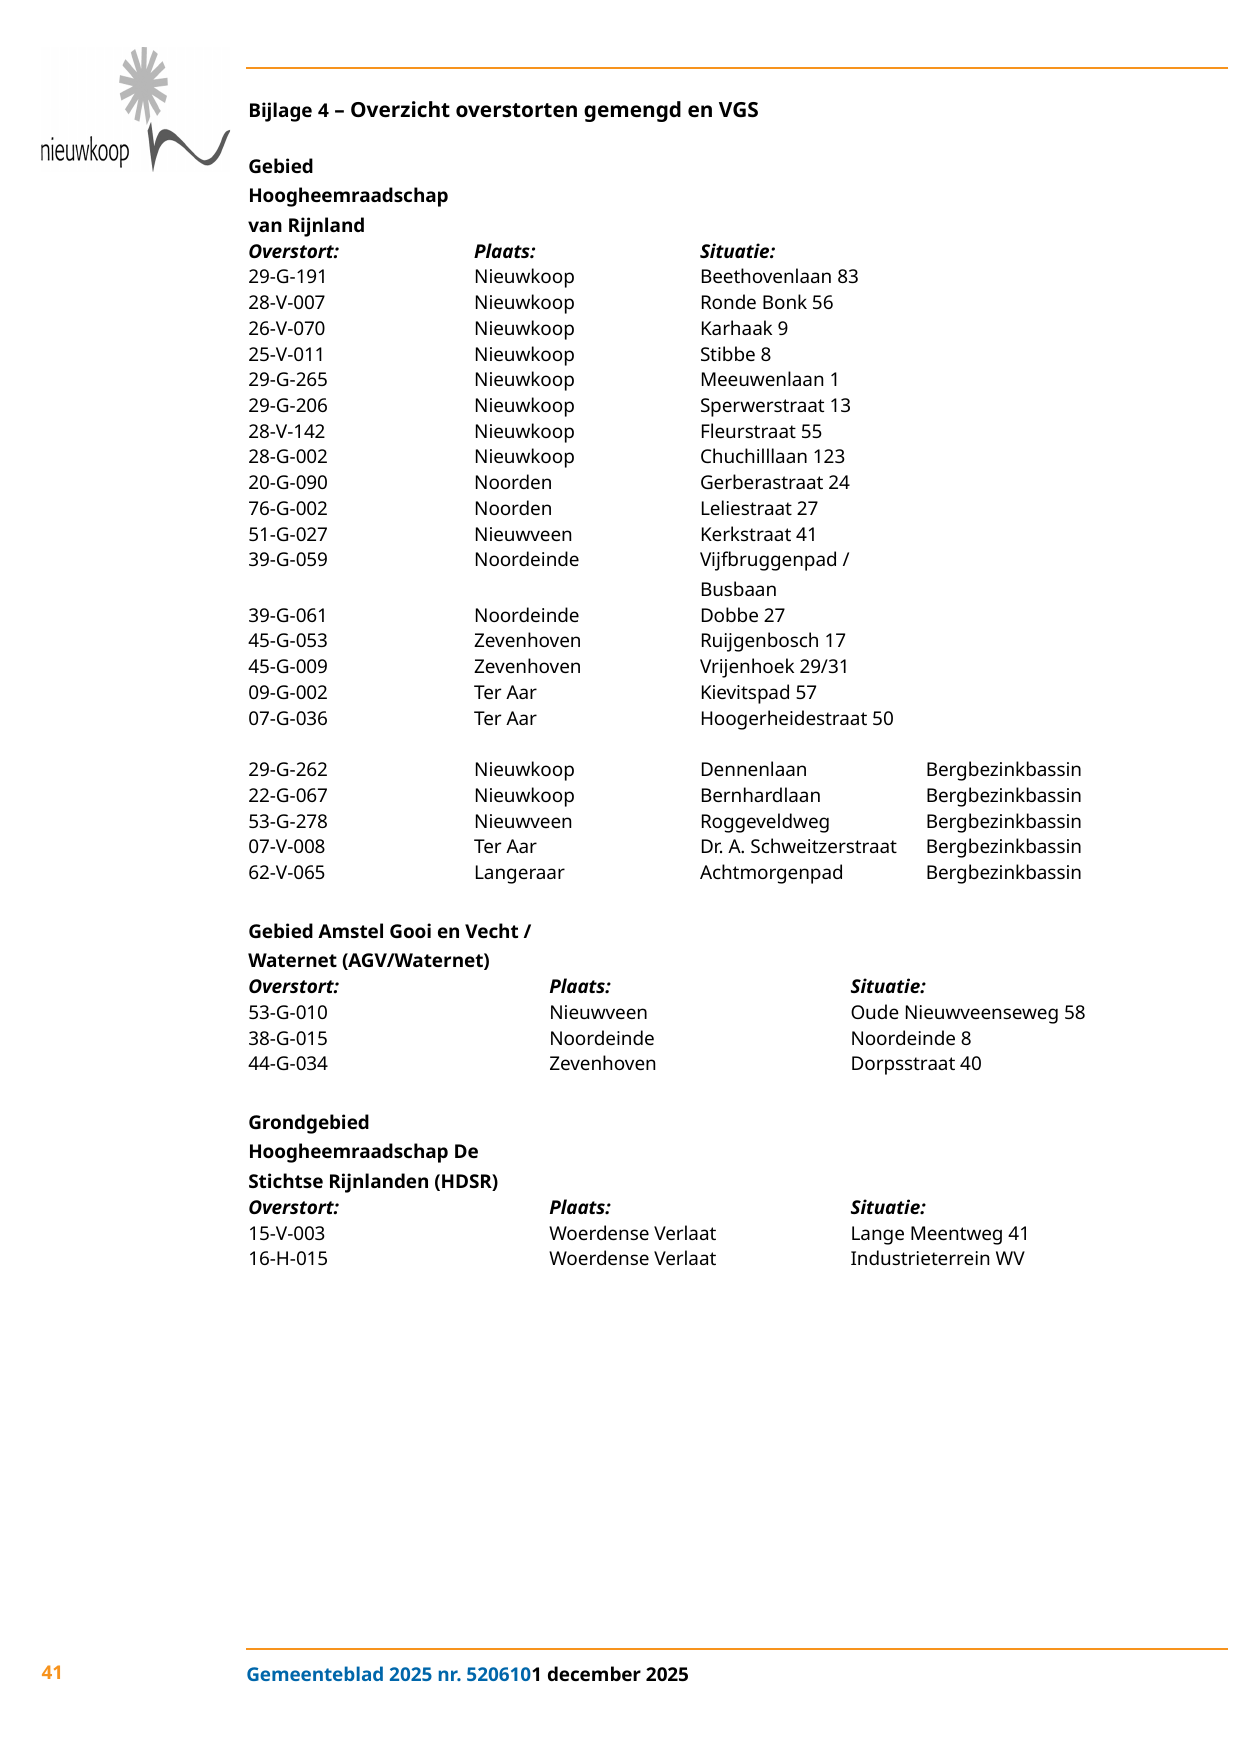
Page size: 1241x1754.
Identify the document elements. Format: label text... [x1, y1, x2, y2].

table_cell Noorden [474, 470, 700, 495]
table_cell 45-G-009 [248, 654, 474, 679]
table_header Gebied Amstel Gooi en Vecht / Waternet (AGV/Waternet) [248, 918, 549, 973]
table_cell Hoogerheidestraat 50 [700, 705, 926, 731]
table_cell Noordeinde [474, 547, 700, 602]
table_cell Zevenhoven [549, 1050, 850, 1076]
table_cell [926, 418, 1152, 444]
table_cell [926, 654, 1152, 679]
table_cell Fleurstraat 55 [700, 418, 926, 444]
table_cell Nieuwkoop [474, 367, 700, 392]
table_cell Vrijenhoek 29/31 [700, 654, 926, 679]
table_header [926, 153, 1152, 238]
table_cell Roggeveldweg [700, 808, 926, 833]
table_cell Noorden [474, 495, 700, 521]
table_header [850, 1109, 1152, 1194]
table_cell Nieuwveen [549, 999, 850, 1025]
table_cell Karhaak 9 [700, 315, 926, 341]
table_cell Bergbezinkbassin [926, 782, 1152, 808]
table_cell Nieuwkoop [474, 444, 700, 469]
table_cell 39-G-061 [248, 602, 474, 628]
table_cell Nieuwkoop [474, 418, 700, 444]
table_cell Leliestraat 27 [700, 495, 926, 521]
table_cell 22-G-067 [248, 782, 474, 808]
table_cell Nieuwkoop [474, 264, 700, 289]
table_cell Situatie: [850, 1194, 1152, 1220]
table_cell [926, 315, 1152, 341]
table_cell 76-G-002 [248, 495, 474, 521]
table_cell [926, 495, 1152, 521]
table_cell [926, 679, 1152, 705]
table_cell Bergbezinkbassin [926, 756, 1152, 782]
table_cell [926, 547, 1152, 602]
table_cell Dorpsstraat 40 [850, 1050, 1152, 1076]
table_cell 29-G-206 [248, 392, 474, 418]
table_cell 26-V-070 [248, 315, 474, 341]
table_cell Plaats: [549, 1194, 850, 1220]
table_cell Zevenhoven [474, 628, 700, 653]
table_cell 28-V-007 [248, 289, 474, 315]
table_cell Dobbe 27 [700, 602, 926, 628]
table_cell Kerkstraat 41 [700, 521, 926, 547]
table_cell [700, 731, 926, 756]
table_cell Situatie: [700, 238, 926, 264]
table_cell 16-H-015 [248, 1245, 549, 1271]
table_cell Woerdense Verlaat [549, 1245, 850, 1271]
table_cell Plaats: [549, 973, 850, 999]
table_cell [926, 521, 1152, 547]
table_cell [926, 238, 1152, 264]
table_cell Kievitspad 57 [700, 679, 926, 705]
table_cell Woerdense Verlaat [549, 1220, 850, 1245]
table_cell Oude Nieuwveenseweg 58 [850, 999, 1152, 1025]
table_cell [926, 731, 1152, 756]
table_cell 53-G-010 [248, 999, 549, 1025]
table_cell [926, 470, 1152, 495]
table_cell Nieuwkoop [474, 341, 700, 367]
table_header Gebied Hoogheemraadschap van Rijnland [248, 153, 474, 238]
table_header Grondgebied Hoogheemraadschap De Stichtse Rijnlanden (HDSR) [248, 1109, 549, 1194]
table_cell Noordeinde [474, 602, 700, 628]
table_cell Industrieterrein WV [850, 1245, 1152, 1271]
table_cell Noordeinde 8 [850, 1025, 1152, 1050]
table_cell 28-G-002 [248, 444, 474, 469]
table_cell Plaats: [474, 238, 700, 264]
table_cell Dennenlaan [700, 756, 926, 782]
table_cell Chuchilllaan 123 [700, 444, 926, 469]
table_header [474, 153, 700, 238]
table_cell Zevenhoven [474, 654, 700, 679]
table_cell Ter Aar [474, 679, 700, 705]
picture [41, 47, 231, 172]
table_cell 29-G-265 [248, 367, 474, 392]
table_cell Sperwerstraat 13 [700, 392, 926, 418]
table_cell 45-G-053 [248, 628, 474, 653]
table_cell 28-V-142 [248, 418, 474, 444]
table_cell Nieuwveen [474, 808, 700, 833]
table_cell Bergbezinkbassin [926, 859, 1152, 885]
table_cell Overstort: [248, 1194, 549, 1220]
table_cell [926, 367, 1152, 392]
table_cell Noordeinde [549, 1025, 850, 1050]
table_cell Bernhardlaan [700, 782, 926, 808]
table_header [549, 918, 850, 973]
table_cell [926, 341, 1152, 367]
table_cell [926, 392, 1152, 418]
table_cell 20-G-090 [248, 470, 474, 495]
table_cell [248, 731, 474, 756]
table_cell Beethovenlaan 83 [700, 264, 926, 289]
table_cell Nieuwveen [474, 521, 700, 547]
text Bijlage 4 – Overzicht overstorten gemengd en VGS [248, 95, 1152, 123]
table_cell [474, 731, 700, 756]
table_cell 38-G-015 [248, 1025, 549, 1050]
table_cell 09-G-002 [248, 679, 474, 705]
table_cell Ronde Bonk 56 [700, 289, 926, 315]
table_cell 44-G-034 [248, 1050, 549, 1076]
table_header [549, 1109, 850, 1194]
table_cell [926, 264, 1152, 289]
table_cell Meeuwenlaan 1 [700, 367, 926, 392]
table_cell Overstort: [248, 973, 549, 999]
table_cell 07-G-036 [248, 705, 474, 731]
table_cell [926, 705, 1152, 731]
table_cell 62-V-065 [248, 859, 474, 885]
table_cell [926, 444, 1152, 469]
table_cell [926, 602, 1152, 628]
table_cell Lange Meentweg 41 [850, 1220, 1152, 1245]
table_cell Stibbe 8 [700, 341, 926, 367]
table_cell 39-G-059 [248, 547, 474, 602]
table_cell Nieuwkoop [474, 756, 700, 782]
table_cell Langeraar [474, 859, 700, 885]
table_cell Ruijgenbosch 17 [700, 628, 926, 653]
table_cell Ter Aar [474, 705, 700, 731]
table_cell Gerberastraat 24 [700, 470, 926, 495]
table_cell Bergbezinkbassin [926, 808, 1152, 833]
table_cell 25-V-011 [248, 341, 474, 367]
table_cell 07-V-008 [248, 834, 474, 859]
table_cell Overstort: [248, 238, 474, 264]
table_cell Ter Aar [474, 834, 700, 859]
table_cell Nieuwkoop [474, 392, 700, 418]
table_cell 53-G-278 [248, 808, 474, 833]
table_header [700, 153, 926, 238]
table_cell Nieuwkoop [474, 289, 700, 315]
table_cell 51-G-027 [248, 521, 474, 547]
table_cell 29-G-262 [248, 756, 474, 782]
table_cell [926, 289, 1152, 315]
table_cell 15-V-003 [248, 1220, 549, 1245]
table_cell 29-G-191 [248, 264, 474, 289]
table_cell Dr. A. Schweitzerstraat [700, 834, 926, 859]
table_cell Nieuwkoop [474, 782, 700, 808]
table_cell Achtmorgenpad [700, 859, 926, 885]
table_cell Bergbezinkbassin [926, 834, 1152, 859]
table_cell Nieuwkoop [474, 315, 700, 341]
table_header [850, 918, 1152, 973]
table_cell [926, 628, 1152, 653]
table_cell Situatie: [850, 973, 1152, 999]
table_cell Vijfbruggenpad / Busbaan [700, 547, 926, 602]
